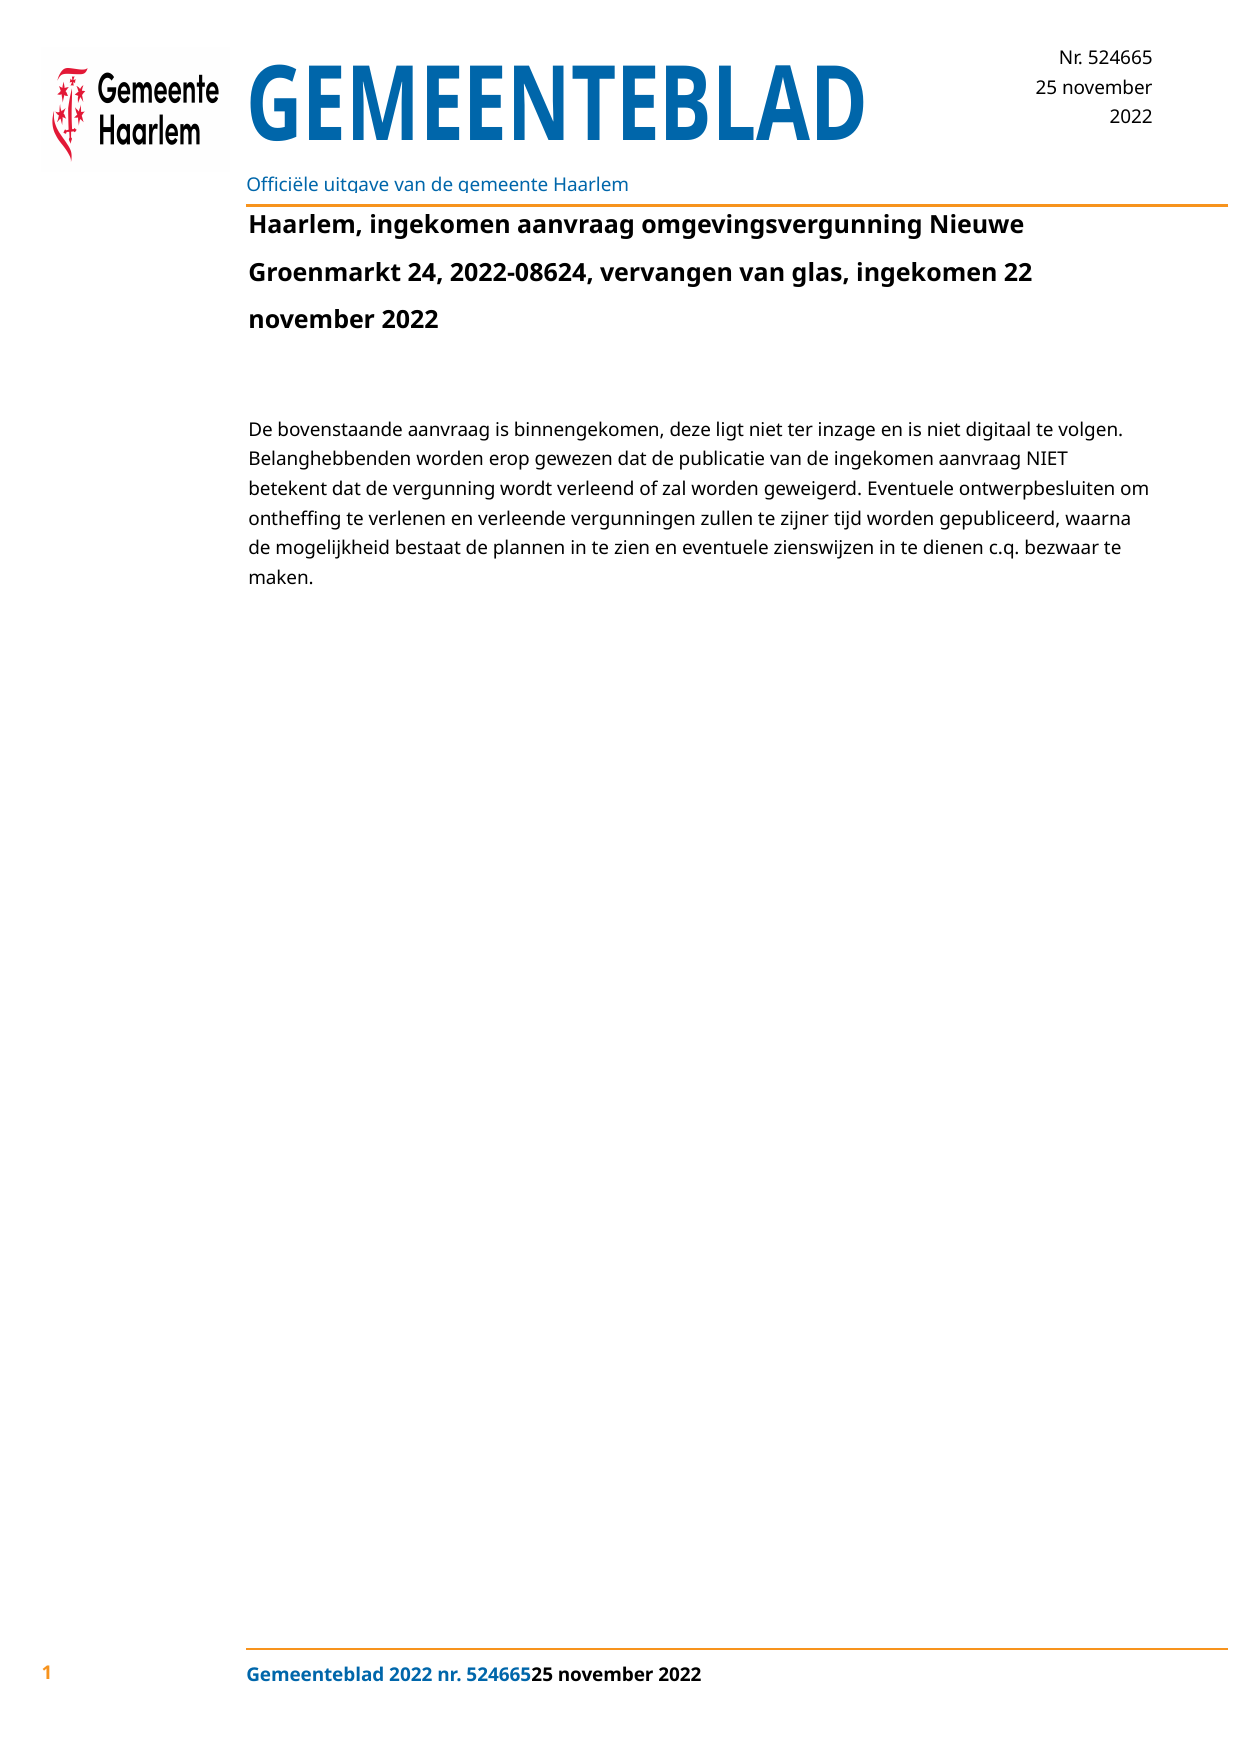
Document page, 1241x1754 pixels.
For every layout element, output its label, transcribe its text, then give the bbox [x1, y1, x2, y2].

picture [41, 47, 231, 172]
text De bovenstaande aanvraag is binnengekomen, deze ligt niet ter inzage en is niet digitaal te volgen. Belanghebbenden worden erop gewezen dat de publicatie van de ingekomen aanvraag NIET betekent dat de vergunning wordt verleend of zal worden geweigerd. Eventuele ontwerpbesluiten om ontheffing te verlenen en verleende vergunningen zullen te zijner tijd worden gepubliceerd, waarna de mogelijkheid bestaat de plannen in te zien en eventuele zienswijzen in te dienen c.q. bezwaar te maken. [248, 416, 1152, 589]
text Haarlem, ingekomen aanvraag omgevingsvergunning Nieuwe Groenmarkt 24, 2022-08624, vervangen van glas, ingekomen 22 november 2022 [248, 207, 1152, 336]
